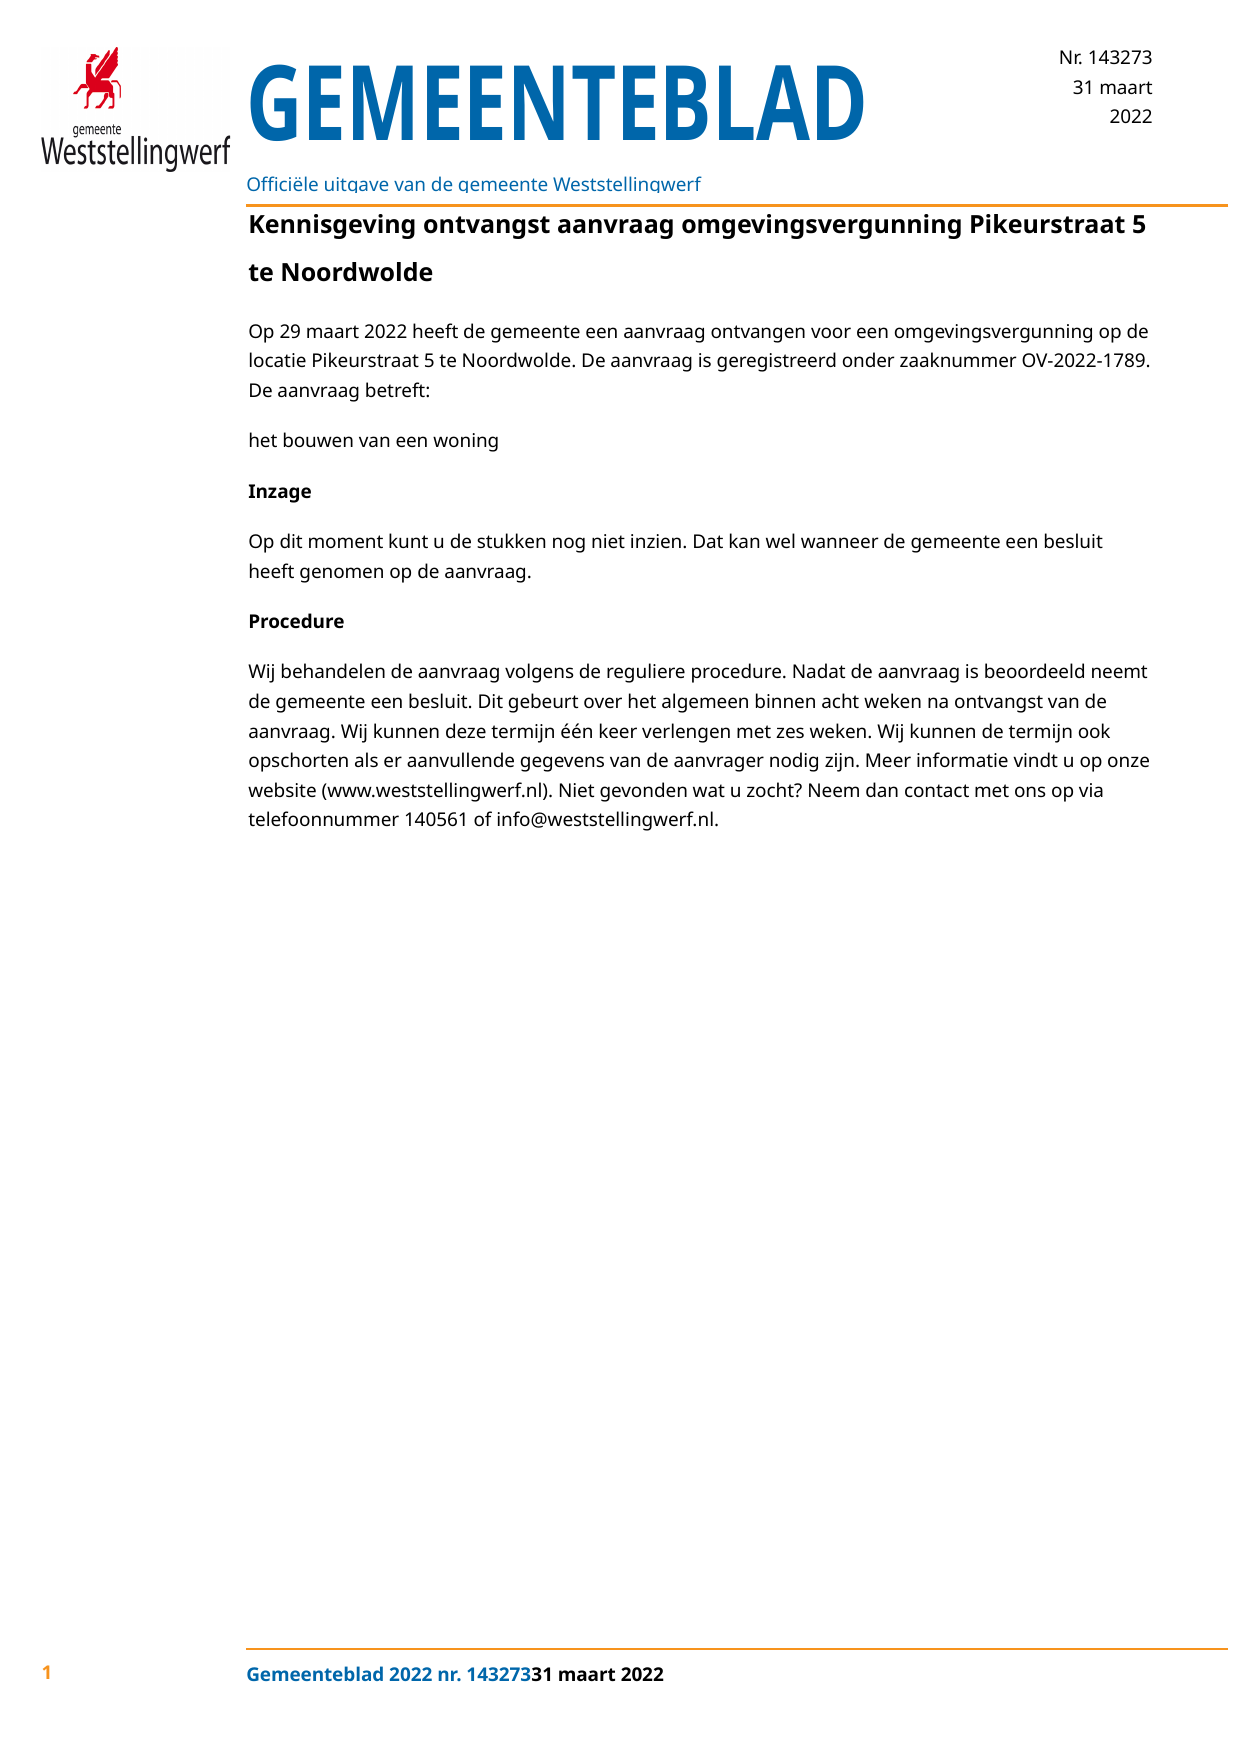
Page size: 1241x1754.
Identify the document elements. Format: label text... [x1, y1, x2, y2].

picture [41, 47, 231, 172]
text Kennisgeving ontvangst aanvraag omgevingsvergunning Pikeurstraat 5 te Noordwolde [248, 207, 1152, 288]
text het bouwen van een woning [248, 427, 1152, 453]
text Wij behandelen de aanvraag volgens de reguliere procedure. Nadat de aanvraag is beoordeeld neemt de gemeente een besluit. Dit gebeurt over het algemeen binnen acht weken na ontvangst van de aanvraag. Wij kunnen deze termijn één keer verlengen met zes weken. Wij kunnen de termijn ook opschorten als er aanvullende gegevens van de aanvrager nodig zijn. Meer informatie vindt u op onze website (www.weststellingwerf.nl). Niet gevonden wat u zocht? Neem dan contact met ons op via telefoonnummer 140561 of info@weststellingwerf.nl. [248, 659, 1152, 832]
text Op dit moment kunt u de stukken nog niet inzien. Dat kan wel wanneer de gemeente een besluit heeft genomen op de aanvraag. [248, 528, 1152, 584]
text Procedure [248, 608, 1152, 634]
text Op 29 maart 2022 heeft de gemeente een aanvraag ontvangen voor een omgevingsvergunning op de locatie Pikeurstraat 5 te Noordwolde. De aanvraag is geregistreerd onder zaaknummer OV-2022-1789. De aanvraag betreft: [248, 318, 1152, 403]
text Inzage [248, 478, 1152, 504]
